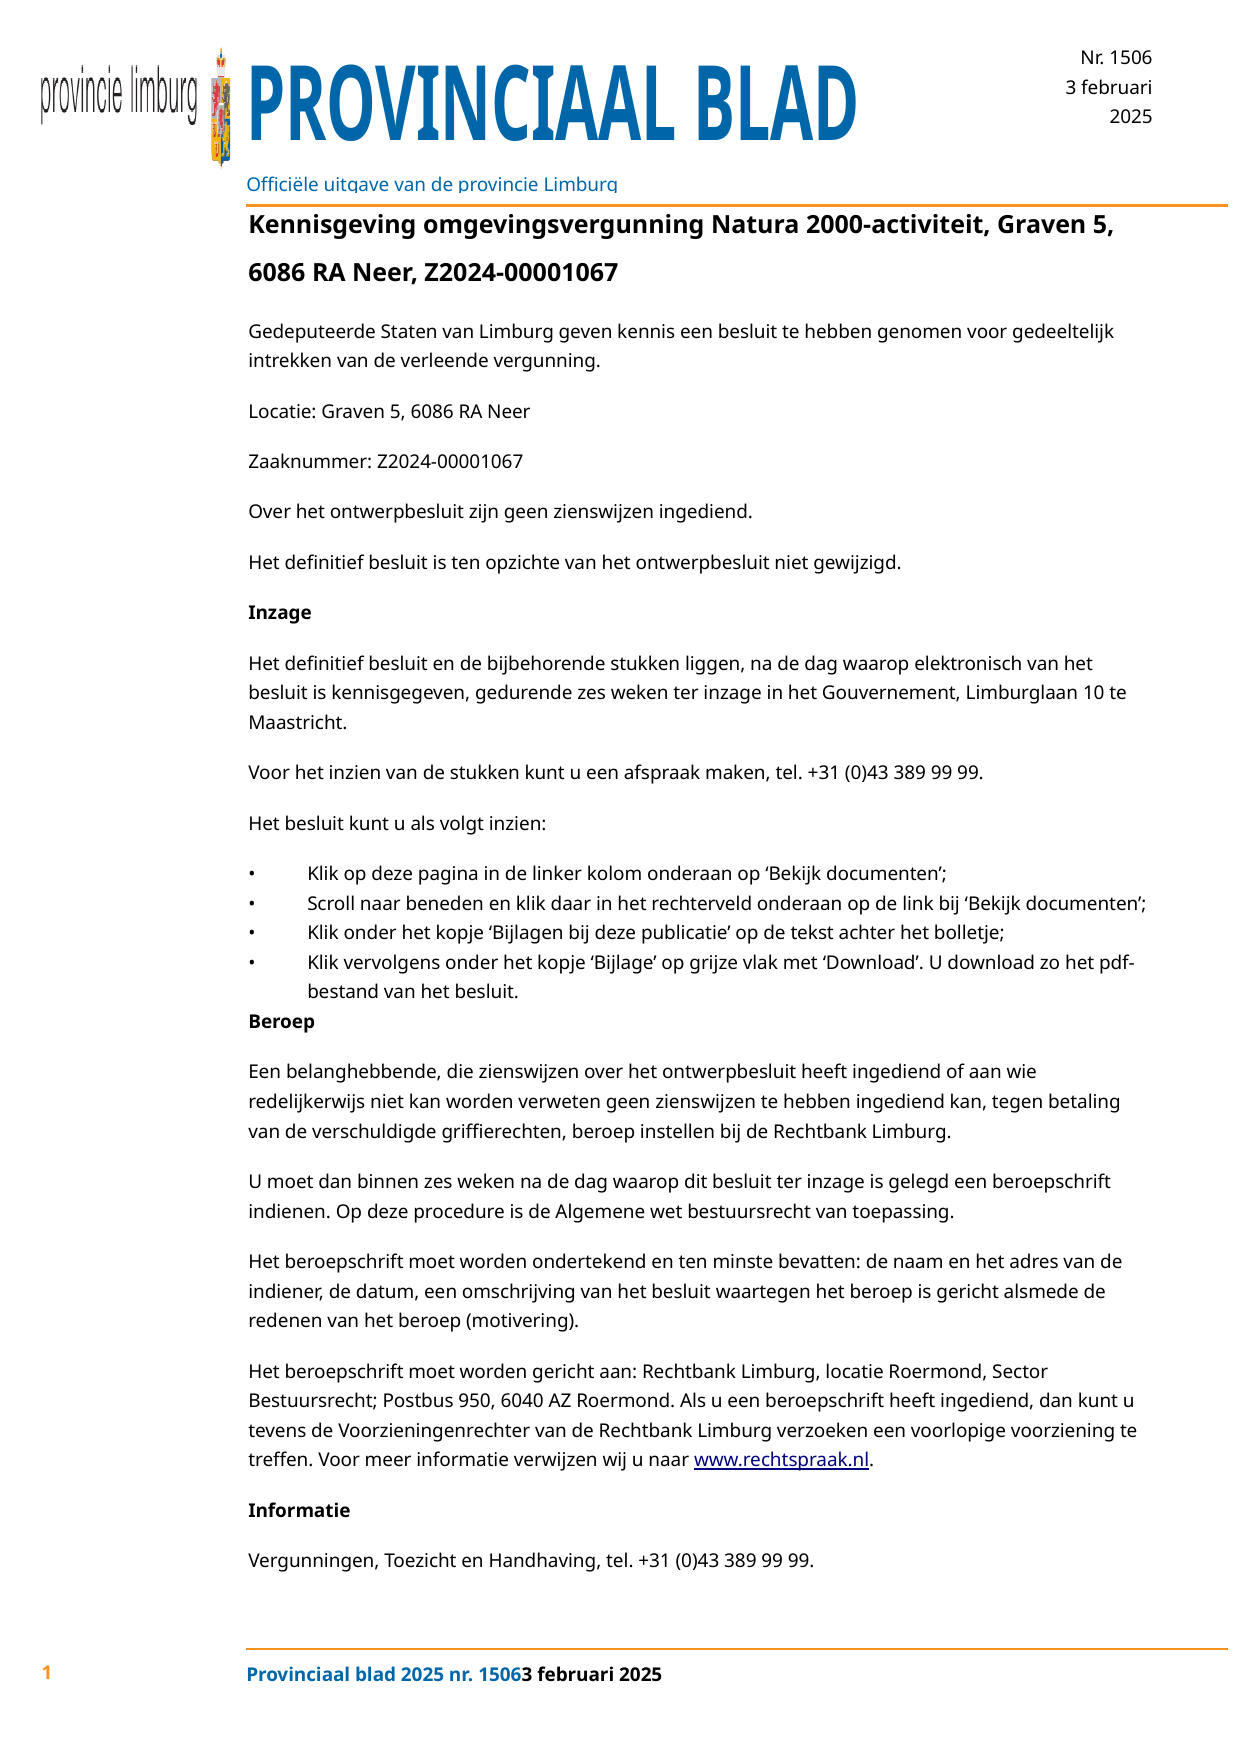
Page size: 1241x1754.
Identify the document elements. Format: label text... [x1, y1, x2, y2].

text Kennisgeving omgevingsvergunning Natura 2000-activiteit, Graven 5, 6086 RA Neer, Z2024-00001067 [248, 207, 1152, 288]
text Een belanghebbende, die zienswijzen over het ontwerpbesluit heeft ingediend of aan wie redelijkerwijs niet kan worden verweten geen zienswijzen te hebben ingediend kan, tegen betaling van de verschuldigde griffierechten, beroep instellen bij de Rechtbank Limburg. [248, 1059, 1152, 1144]
text Beroep [248, 1008, 1152, 1034]
picture [41, 47, 231, 172]
text Het definitief besluit is ten opzichte van het ontwerpbesluit niet gewijzigd. [248, 549, 1152, 575]
list Klik vervolgens onder het kopje ‘Bijlage’ op grijze vlak met ‘Download’. U download zo het pdf-bestand van het besluit. [248, 949, 1152, 1004]
text Zaaknummer: Z2024-00001067 [248, 448, 1152, 474]
text Het beroepschrift moet worden ondertekend en ten minste bevatten: de naam en het adres van de indiener, de datum, een omschrijving van het besluit waartegen het beroep is gericht alsmede de redenen van het beroep (motivering). [248, 1248, 1152, 1333]
text Het besluit kunt u als volgt inzien: [248, 810, 1152, 836]
text Locatie: Graven 5, 6086 RA Neer [248, 398, 1152, 424]
text Voor het inzien van de stukken kunt u een afspraak maken, tel. +31 (0)43 389 99 99. [248, 759, 1152, 785]
text Inzage [248, 599, 1152, 625]
list Scroll naar beneden en klik daar in het rechterveld onderaan op de link bij ‘Bekijk documenten’; [248, 890, 1152, 916]
text Het beroepschrift moet worden gericht aan: Rechtbank Limburg, locatie Roermond, Sector Bestuursrecht; Postbus 950, 6040 AZ Roermond. Als u een beroepschrift heeft ingediend, dan kunt u tevens de Voorzieningenrechter van de Rechtbank Limburg verzoeken een voorlopige voorziening te treffen. Voor meer informatie verwijzen wij u naar www.rechtspraak.nl. [248, 1358, 1152, 1472]
text Het definitief besluit en de bijbehorende stukken liggen, na de dag waarop elektronisch van het besluit is kennisgegeven, gedurende zes weken ter inzage in het Gouvernement, Limburglaan 10 te Maastricht. [248, 650, 1152, 735]
text Over het ontwerpbesluit zijn geen zienswijzen ingediend. [248, 499, 1152, 524]
list Klik op deze pagina in de linker kolom onderaan op ‘Bekijk documenten’; [248, 860, 1152, 886]
text Gedeputeerde Staten van Limburg geven kennis een besluit te hebben genomen voor gedeeltelijk intrekken van de verleende vergunning. [248, 318, 1152, 373]
text U moet dan binnen zes weken na de dag waarop dit besluit ter inzage is gelegd een beroepschrift indienen. Op deze procedure is de Algemene wet bestuursrecht van toepassing. [248, 1168, 1152, 1224]
text Informatie [248, 1497, 1152, 1523]
list Klik onder het kopje ‘Bijlagen bij deze publicatie’ op de tekst achter het bolletje; [248, 919, 1152, 945]
text Vergunningen, Toezicht en Handhaving, tel. +31 (0)43 389 99 99. [248, 1547, 1152, 1573]
